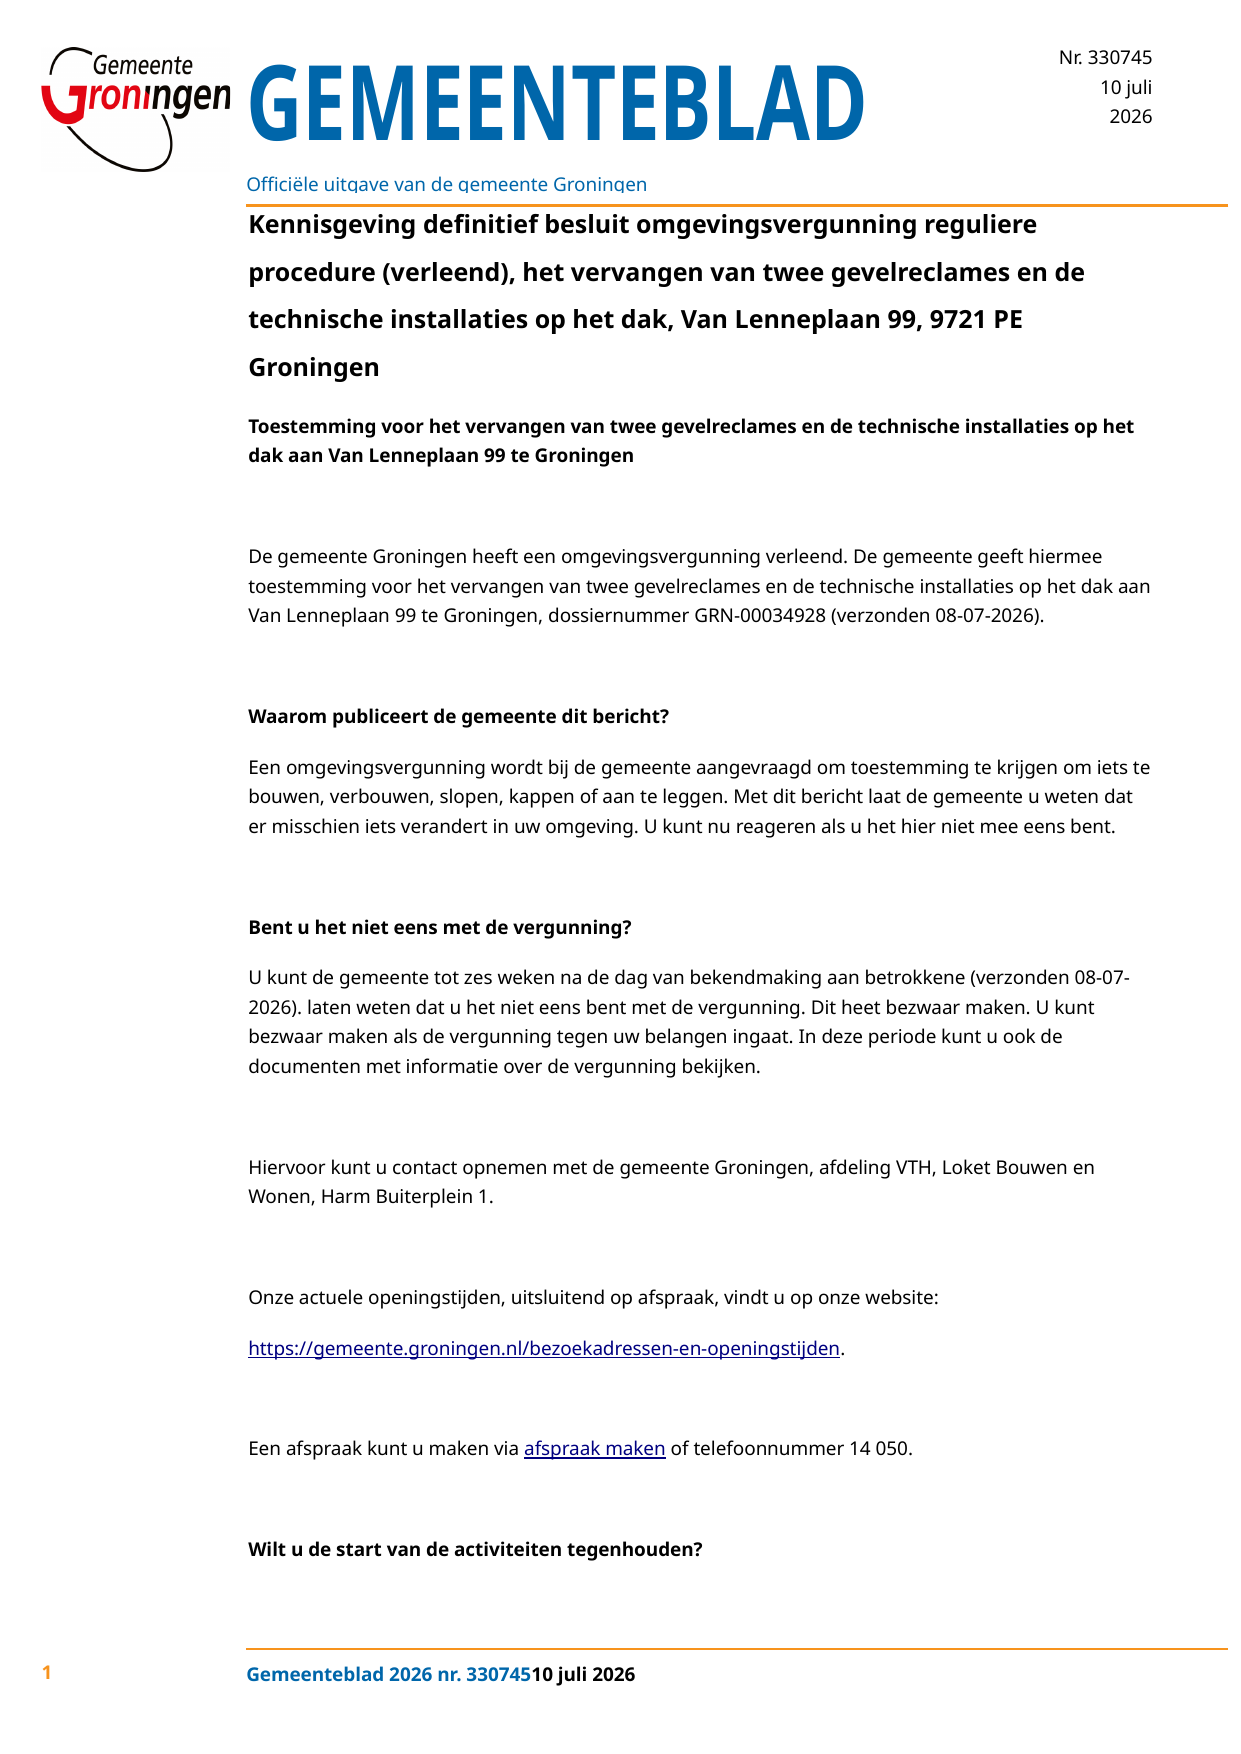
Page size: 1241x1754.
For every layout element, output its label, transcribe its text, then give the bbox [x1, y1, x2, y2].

picture [41, 47, 231, 172]
text Hiervoor kunt u contact opnemen met de gemeente Groningen, afdeling VTH, Loket Bouwen en Wonen, Harm Buiterplein 1. [248, 1154, 1152, 1209]
text De gemeente Groningen heeft een omgevingsvergunning verleend. De gemeente geeft hiermee toestemming voor het vervangen van twee gevelreclames en de technische installaties op het dak aan Van Lenneplaan 99 te Groningen, dossiernummer GRN-00034928 (verzonden 08-07-2026). [248, 543, 1152, 628]
text https://gemeente.groningen.nl/bezoekadressen-en-openingstijden. [248, 1335, 1152, 1361]
text Kennisgeving definitief besluit omgevingsvergunning reguliere procedure (verleend), het vervangen van twee gevelreclames en de technische installaties op het dak, Van Lenneplaan 99, 9721 PE Groningen [248, 207, 1152, 384]
text Bent u het niet eens met de vergunning? [248, 914, 1152, 940]
text U kunt de gemeente tot zes weken na de dag van bekendmaking aan betrokkene (verzonden 08-07-2026). laten weten dat u het niet eens bent met de vergunning. Dit heet bezwaar maken. U kunt bezwaar maken als de vergunning tegen uw belangen ingaat. In deze periode kunt u ook de documenten met informatie over de vergunning bekijken. [248, 964, 1152, 1079]
text Onze actuele openingstijden, uitsluitend op afspraak, vindt u op onze website: [248, 1284, 1152, 1310]
text Een omgevingsvergunning wordt bij de gemeente aangevraagd om toestemming te krijgen om iets te bouwen, verbouwen, slopen, kappen of aan te leggen. Met dit bericht laat de gemeente u weten dat er misschien iets verandert in uw omgeving. U kunt nu reageren als u het hier niet mee eens bent. [248, 754, 1152, 839]
text Wilt u de start van de activiteiten tegenhouden? [248, 1536, 1152, 1562]
text Een afspraak kunt u maken via afspraak maken of telefoonnummer 14 050. [248, 1436, 1152, 1461]
text Toestemming voor het vervangen van twee gevelreclames en de technische installaties op het dak aan Van Lenneplaan 99 te Groningen [248, 413, 1152, 468]
text Waarom publiceert de gemeente dit bericht? [248, 703, 1152, 729]
